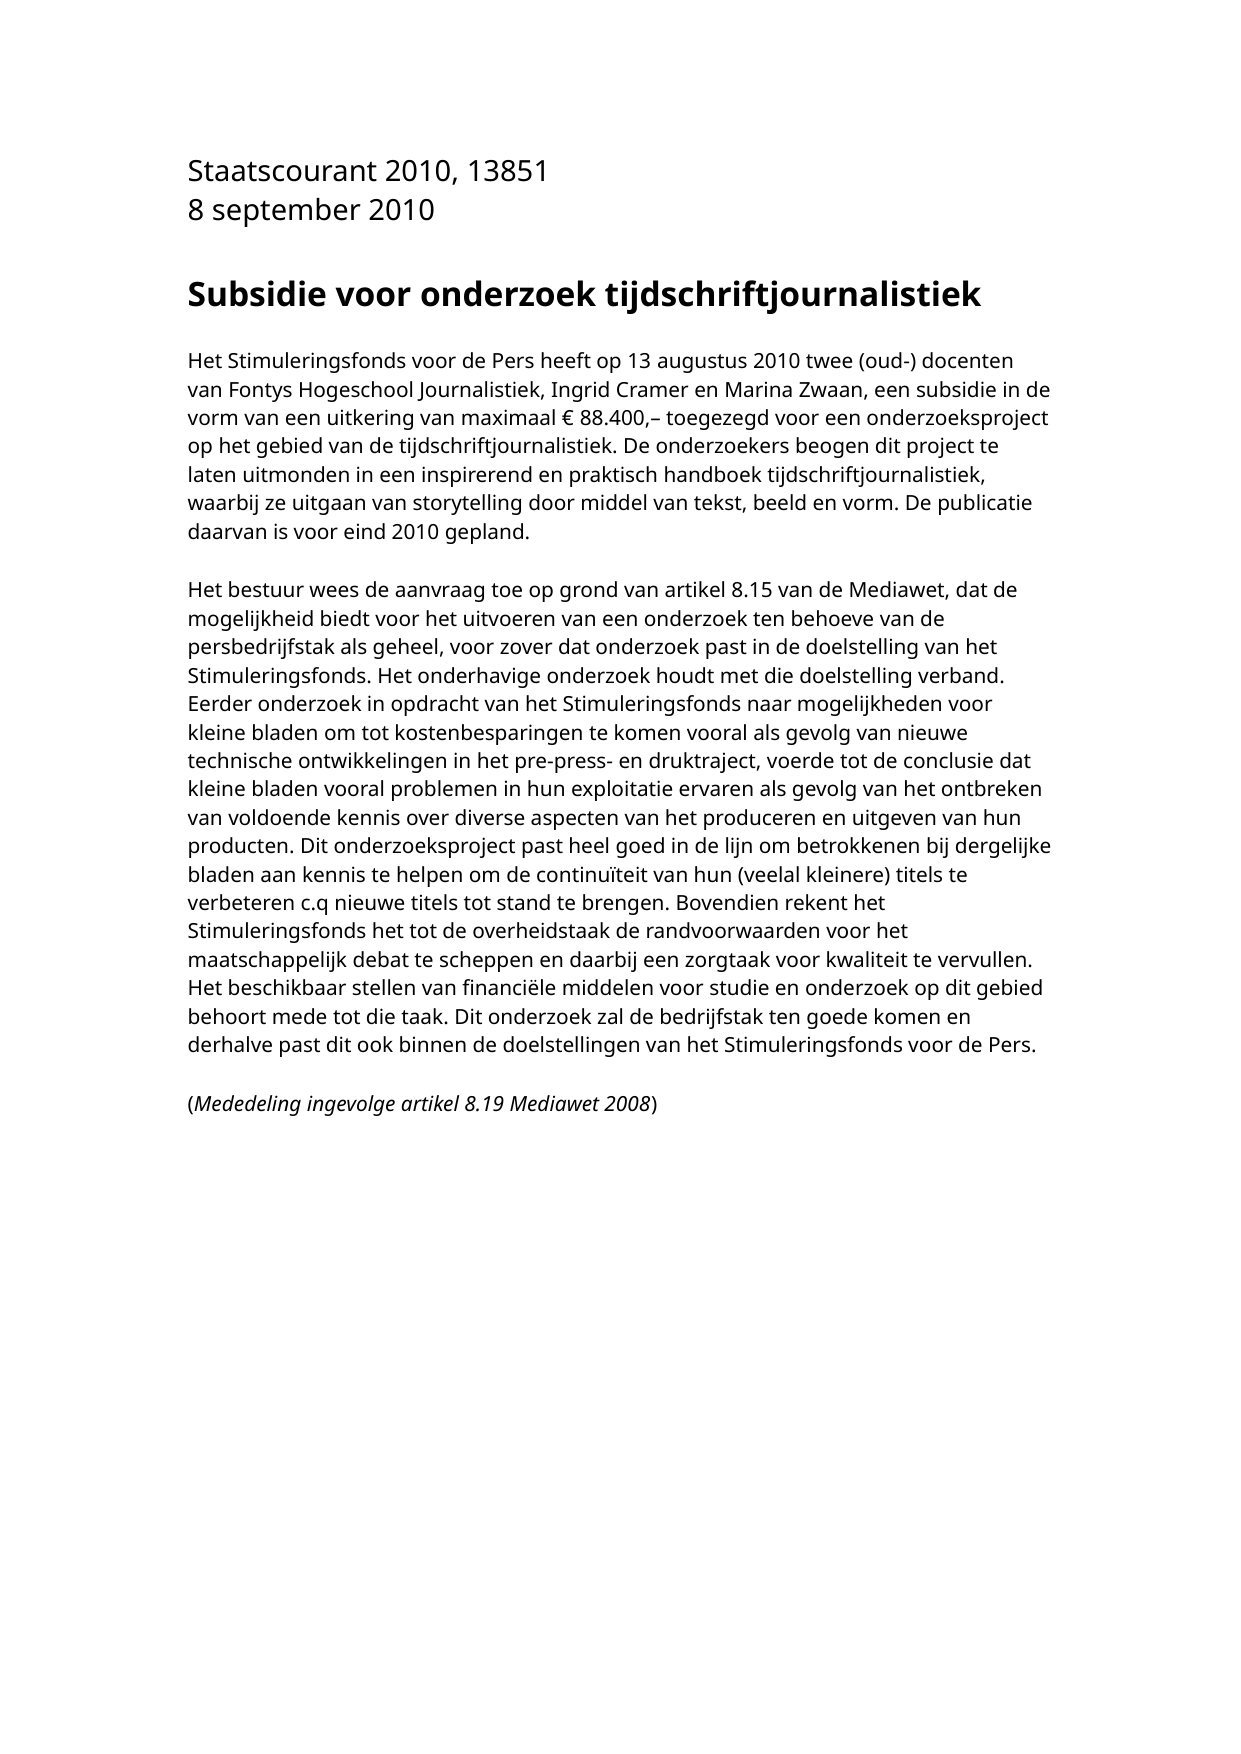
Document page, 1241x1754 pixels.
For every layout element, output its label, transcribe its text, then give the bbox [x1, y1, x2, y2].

text 8 september 2010 [187, 190, 1053, 229]
text Het Stimuleringsfonds voor de Pers heeft op 13 augustus 2010 twee (oud-) docenten van Fontys Hogeschool Journalistiek, Ingrid Cramer en Marina Zwaan, een subsidie in de vorm van een uitkering van maximaal € 88.400,– toegezegd voor een onderzoeksproject op het gebied van de tijdschriftjournalistiek. De onderzoekers beogen dit project te laten uitmonden in een inspirerend en praktisch handboek tijdschriftjournalistiek, waarbij ze uitgaan van storytelling door middel van tekst, beeld en vorm. De publicatie daarvan is voor eind 2010 gepland. [187, 346, 1053, 545]
text Het bestuur wees de aanvraag toe op grond van artikel 8.15 van de Mediawet, dat de mogelijkheid biedt voor het uitvoeren van een onderzoek ten behoeve van de persbedrijfstak als geheel, voor zover dat onderzoek past in de doelstelling van het Stimuleringsfonds. Het onderhavige onderzoek houdt met die doelstelling verband. Eerder onderzoek in opdracht van het Stimuleringsfonds naar mogelijkheden voor kleine bladen om tot kostenbesparingen te komen vooral als gevolg van nieuwe technische ontwikkelingen in het pre-press- en druktraject, voerde tot de conclusie dat kleine bladen vooral problemen in hun exploitatie ervaren als gevolg van het ontbreken van voldoende kennis over diverse aspecten van het produceren en uitgeven van hun producten. Dit onderzoeksproject past heel goed in de lijn om betrokkenen bij dergelijke bladen aan kennis te helpen om de continuïteit van hun (veelal kleinere) titels te verbeteren c.q nieuwe titels tot stand te brengen. Bovendien rekent het Stimuleringsfonds het tot de overheidstaak de randvoorwaarden voor het maatschappelijk debat te scheppen en daarbij een zorgtaak voor kwaliteit te vervullen. Het beschikbaar stellen van financiële middelen voor studie en onderzoek op dit gebied behoort mede tot die taak. Dit onderzoek zal de bedrijfstak ten goede komen en derhalve past dit ook binnen de doelstellingen van het Stimuleringsfonds voor de Pers. [187, 575, 1053, 1059]
text (Mededeling ingevolge artikel 8.19 Mediawet 2008) [187, 1089, 1053, 1117]
text Staatscourant 2010, 13851 [187, 150, 1053, 190]
subtitle Subsidie voor onderzoek tijdschriftjournalistiek [187, 271, 1053, 316]
